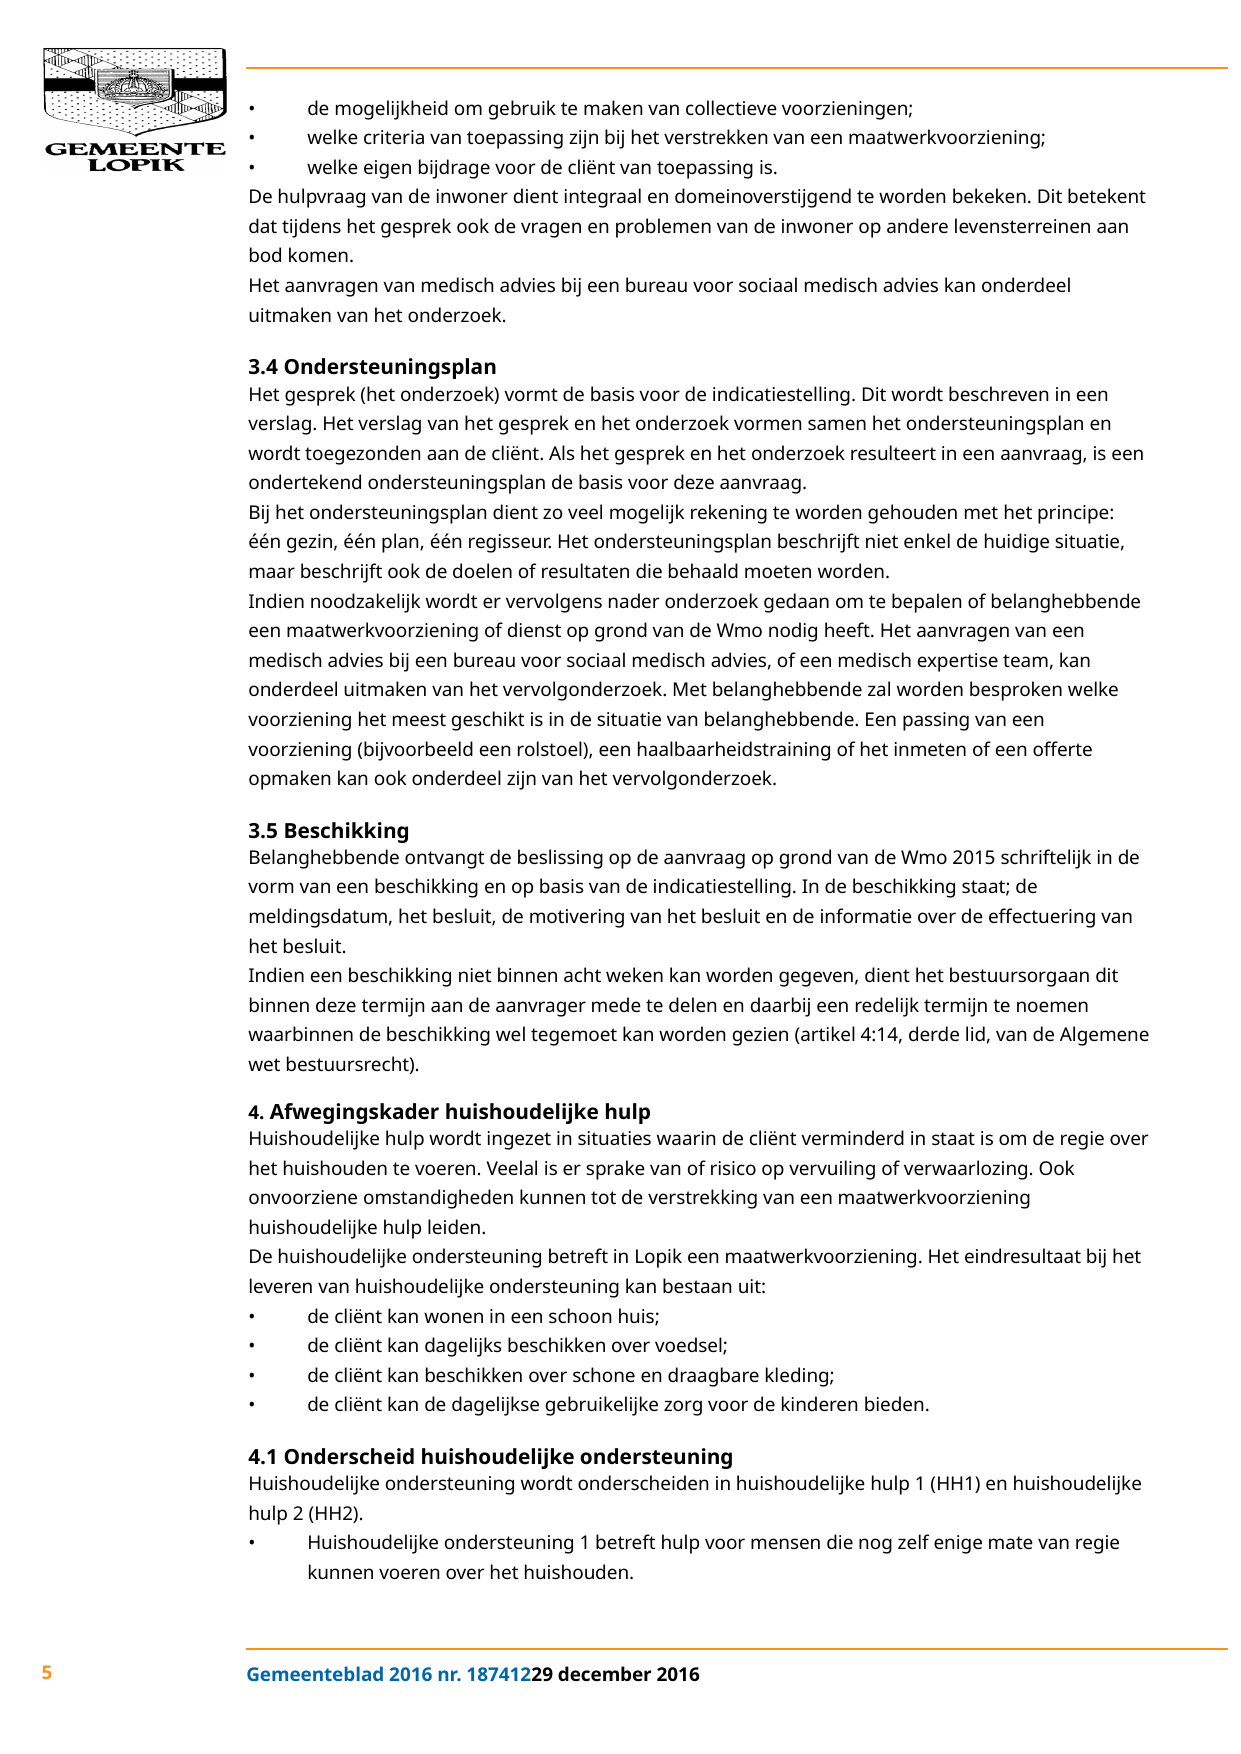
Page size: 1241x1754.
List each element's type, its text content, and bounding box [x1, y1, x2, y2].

text Indien een beschikking niet binnen acht weken kan worden gegeven, dient het bestuursorgaan dit binnen deze termijn aan de aanvrager mede te delen en daarbij een redelijk termijn te noemen waarbinnen de beschikking wel tegemoet kan worden gezien (artikel 4:14, derde lid, van de Algemene wet bestuursrecht). [248, 962, 1152, 1077]
text Bij het ondersteuningsplan dient zo veel mogelijk rekening te worden gehouden met het principe: één gezin, één plan, één regisseur. Het ondersteuningsplan beschrijft niet enkel de huidige situatie, maar beschrijft ook de doelen of resultaten die behaald moeten worden. [248, 499, 1152, 584]
text 3.4 Ondersteuningsplan [248, 352, 1152, 381]
list Huishoudelijke ondersteuning 1 betreft hulp voor mensen die nog zelf enige mate van regie kunnen voeren over het huishouden. [248, 1529, 1152, 1585]
list de cliënt kan wonen in een schoon huis; [248, 1303, 1152, 1328]
list welke criteria van toepassing zijn bij het verstrekken van een maatwerkvoorziening; [248, 124, 1152, 150]
list de cliënt kan dagelijks beschikken over voedsel; [248, 1332, 1152, 1358]
text De hulpvraag van de inwoner dient integraal en domeinoverstijgend te worden bekeken. Dit betekent dat tijdens het gesprek ook de vragen en problemen van de inwoner op andere levensterreinen aan bod komen. [248, 183, 1152, 268]
picture [41, 47, 231, 172]
text 4. Afwegingskader huishoudelijke hulp [248, 1097, 1152, 1125]
list de cliënt kan beschikken over schone en draagbare kleding; [248, 1362, 1152, 1388]
list welke eigen bijdrage voor de cliënt van toepassing is. [248, 154, 1152, 180]
text 4.1 Onderscheid huishoudelijke ondersteuning [248, 1442, 1152, 1470]
list de cliënt kan de dagelijkse gebruikelijke zorg voor de kinderen bieden. [248, 1392, 1152, 1417]
text Indien noodzakelijk wordt er vervolgens nader onderzoek gedaan om te bepalen of belanghebbende een maatwerkvoorziening of dienst op grond van de Wmo nodig heeft. Het aanvragen van een medisch advies bij een bureau voor sociaal medisch advies, of een medisch expertise team, kan onderdeel uitmaken van het vervolgonderzoek. Met belanghebbende zal worden besproken welke voorziening het meest geschikt is in de situatie van belanghebbende. Een passing van een voorziening (bijvoorbeeld een rolstoel), een haalbaarheidstraining of het inmeten of een offerte opmaken kan ook onderdeel zijn van het vervolgonderzoek. [248, 588, 1152, 791]
text Het gesprek (het onderzoek) vormt de basis voor de indicatiestelling. Dit wordt beschreven in een verslag. Het verslag van het gesprek en het onderzoek vormen samen het ondersteuningsplan en wordt toegezonden aan de cliënt. Als het gesprek en het onderzoek resulteert in een aanvraag, is een ondertekend ondersteuningsplan de basis voor deze aanvraag. [248, 381, 1152, 495]
text 3.5 Beschikking [248, 816, 1152, 844]
text Het aanvragen van medisch advies bij een bureau voor sociaal medisch advies kan onderdeel uitmaken van het onderzoek. [248, 272, 1152, 328]
text Belanghebbende ontvangt de beslissing op de aanvraag op grond van de Wmo 2015 schriftelijk in de vorm van een beschikking en op basis van de indicatiestelling. In de beschikking staat; de meldingsdatum, het besluit, de motivering van het besluit en de informatie over de effectuering van het besluit. [248, 844, 1152, 959]
text Huishoudelijke ondersteuning wordt onderscheiden in huishoudelijke hulp 1 (HH1) en huishoudelijke hulp 2 (HH2). [248, 1470, 1152, 1526]
text De huishoudelijke ondersteuning betreft in Lopik een maatwerkvoorziening. Het eindresultaat bij het leveren van huishoudelijke ondersteuning kan bestaan uit: [248, 1244, 1152, 1299]
list de mogelijkheid om gebruik te maken van collectieve voorzieningen; [248, 95, 1152, 121]
text Huishoudelijke hulp wordt ingezet in situaties waarin de cliënt verminderd in staat is om de regie over het huishouden te voeren. Veelal is er sprake van of risico op vervuiling of verwaarlozing. Ook onvoorziene omstandigheden kunnen tot de verstrekking van een maatwerkvoorziening huishoudelijke hulp leiden. [248, 1125, 1152, 1240]
